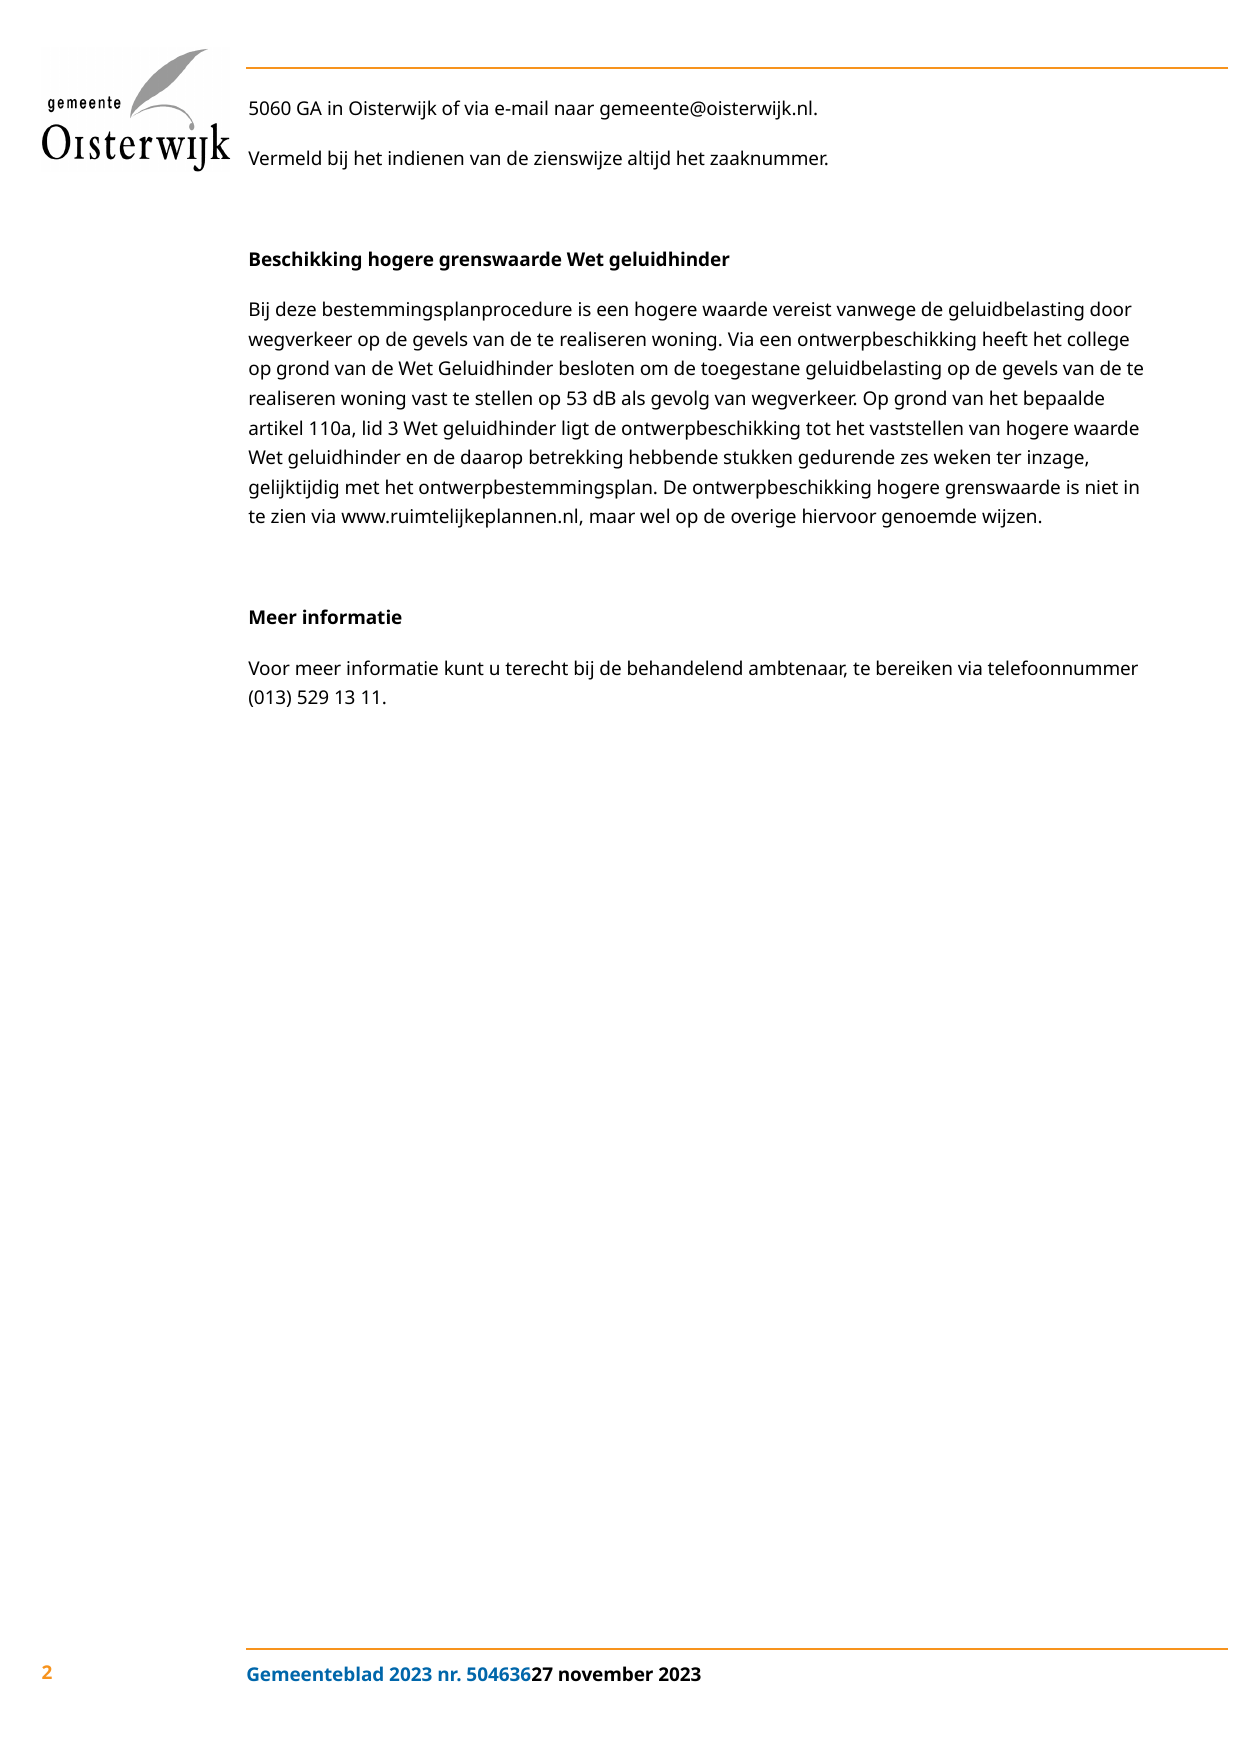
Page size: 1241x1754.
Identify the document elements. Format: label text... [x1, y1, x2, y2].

text Beschikking hogere grenswaarde Wet geluidhinder [248, 246, 1152, 272]
text Voor meer informatie kunt u terecht bij de behandelend ambtenaar, te bereiken via telefoonnummer (013) 529 13 11. [248, 655, 1152, 710]
text 5060 GA in Oisterwijk of via e-mail naar gemeente@oisterwijk.nl. [248, 95, 1152, 121]
text Vermeld bij het indienen van de zienswijze altijd het zaaknummer. [248, 145, 1152, 171]
text Meer informatie [248, 604, 1152, 630]
text Bij deze bestemmingsplanprocedure is een hogere waarde vereist vanwege de geluidbelasting door wegverkeer op de gevels van de te realiseren woning. Via een ontwerpbeschikking heeft het college op grond van de Wet Geluidhinder besloten om de toegestane geluidbelasting op de gevels van de te realiseren woning vast te stellen op 53 dB als gevolg van wegverkeer. Op grond van het bepaalde artikel 110a, lid 3 Wet geluidhinder ligt de ontwerpbeschikking tot het vaststellen van hogere waarde Wet geluidhinder en de daarop betrekking hebbende stukken gedurende zes weken ter inzage, gelijktijdig met het ontwerpbestemmingsplan. De ontwerpbeschikking hogere grenswaarde is niet in te zien via www.ruimtelijkeplannen.nl, maar wel op de overige hiervoor genoemde wijzen. [248, 296, 1152, 529]
picture [41, 47, 231, 172]
